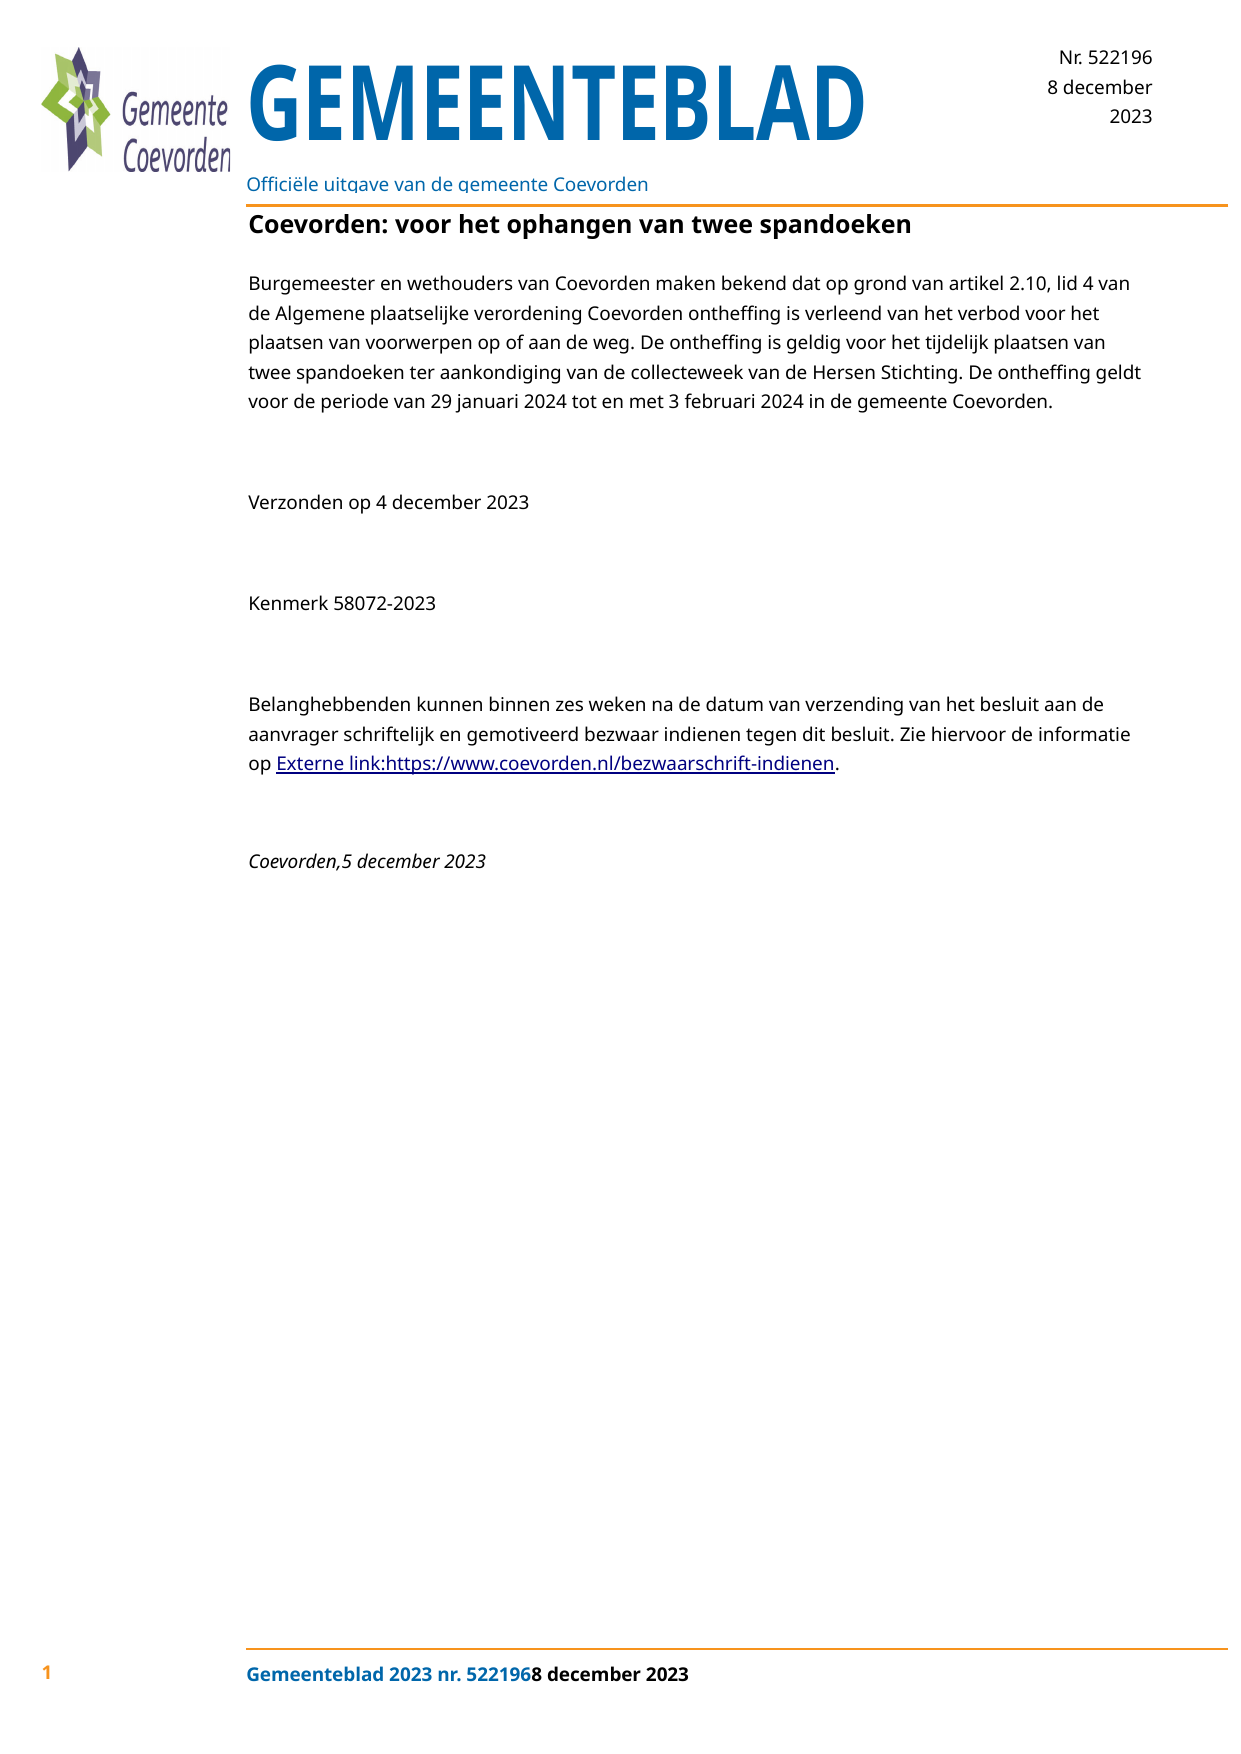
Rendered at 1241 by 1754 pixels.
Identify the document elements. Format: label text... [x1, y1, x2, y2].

text Burgemeester en wethouders van Coevorden maken bekend dat op grond van artikel 2.10, lid 4 van de Algemene plaatselijke verordening Coevorden ontheffing is verleend van het verbod voor het plaatsen van voorwerpen op of aan de weg. De ontheffing is geldig voor het tijdelijk plaatsen van twee spandoeken ter aankondiging van de collecteweek van de Hersen Stichting. De ontheffing geldt voor de periode van 29 januari 2024 tot en met 3 februari 2024 in de gemeente Coevorden. [248, 270, 1152, 414]
text Kenmerk 58072-2023 [248, 590, 1152, 616]
text Belanghebbenden kunnen binnen zes weken na de datum van verzending van het besluit aan de aanvrager schriftelijk en gemotiveerd bezwaar indienen tegen dit besluit. Zie hiervoor de informatie op Externe link:https://www.coevorden.nl/bezwaarschrift-indienen. [248, 691, 1152, 776]
picture [41, 47, 231, 172]
text Coevorden,5 december 2023 [248, 848, 1152, 874]
text Verzonden op 4 december 2023 [248, 489, 1152, 515]
text Coevorden: voor het ophangen van twee spandoeken [248, 207, 1152, 241]
